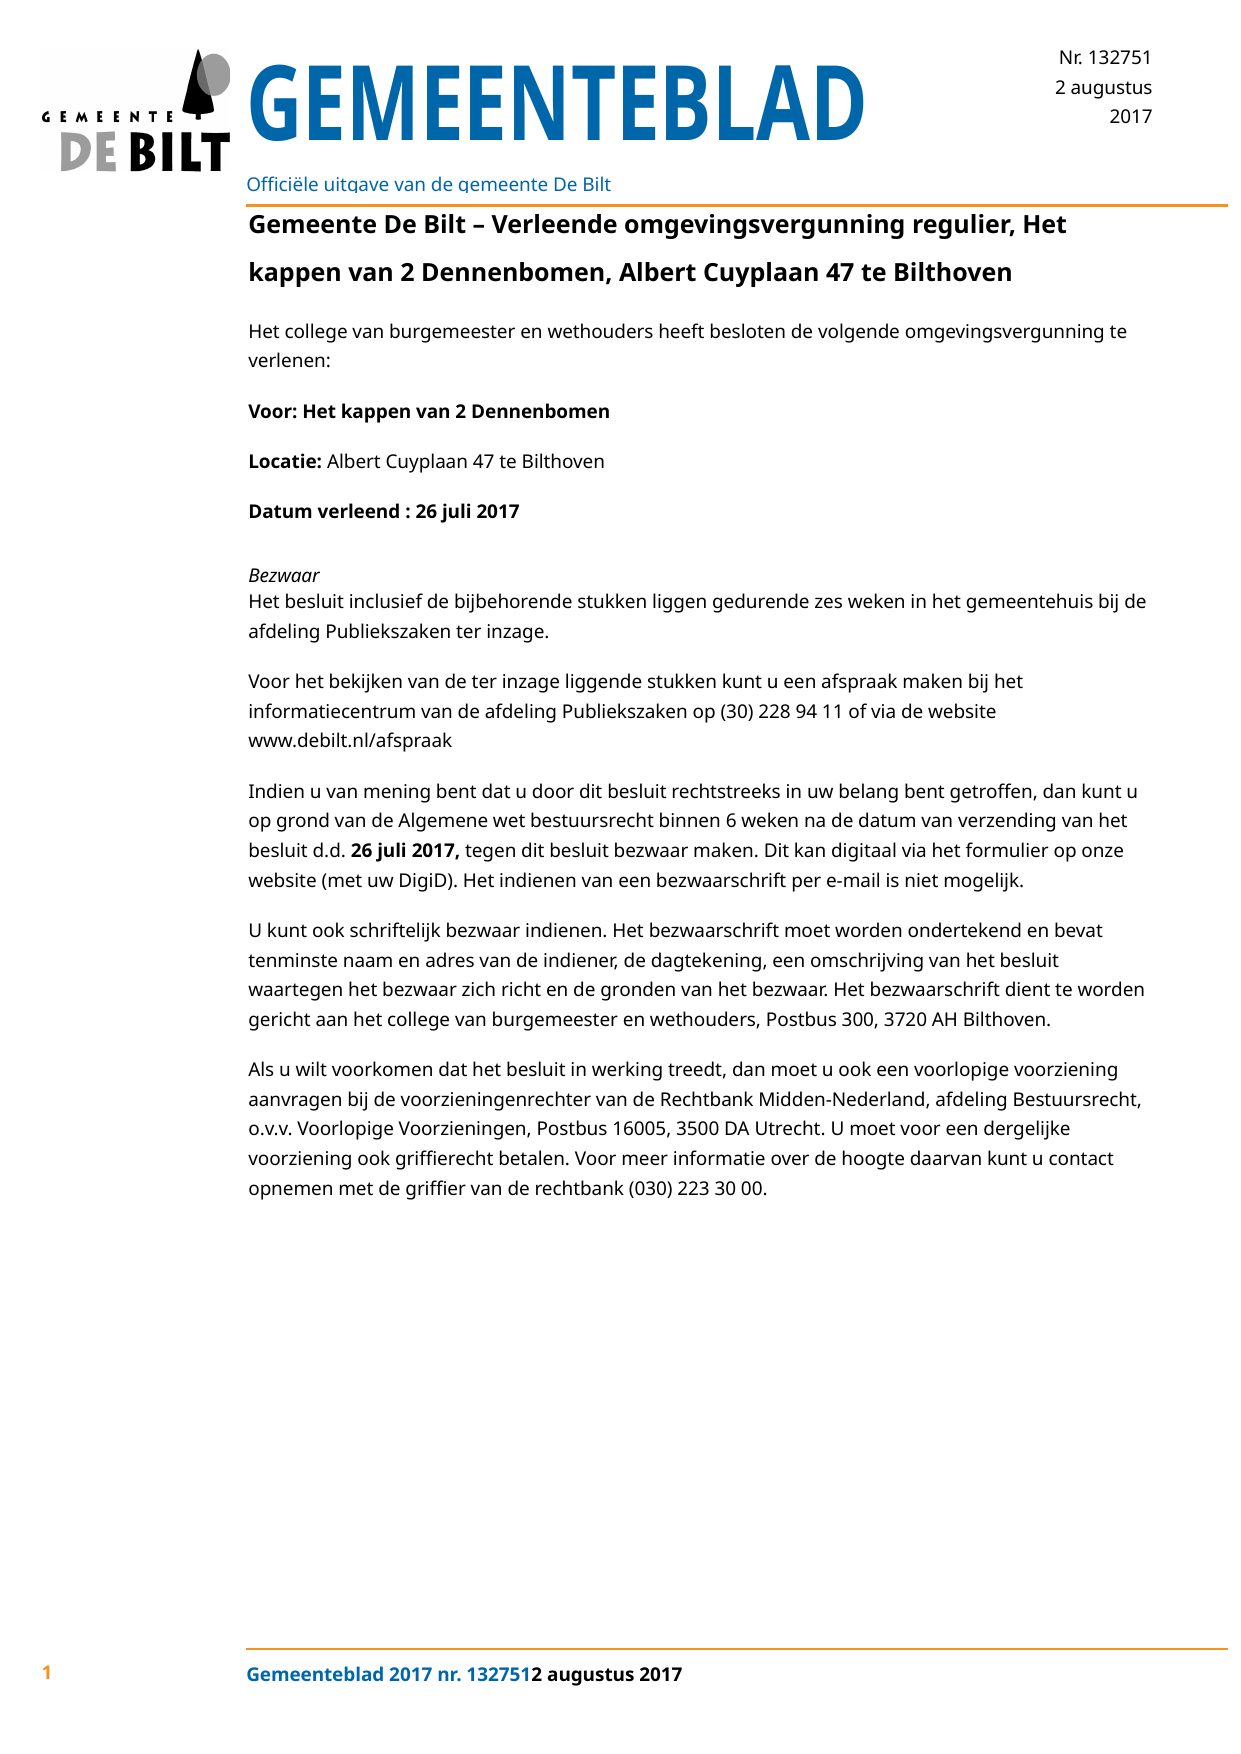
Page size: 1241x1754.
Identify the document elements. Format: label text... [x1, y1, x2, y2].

text Datum verleend : 26 juli 2017 [248, 499, 1152, 524]
text Voor: Het kappen van 2 Dennenbomen [248, 398, 1152, 424]
text Het besluit inclusief de bijbehorende stukken liggen gedurende zes weken in het gemeentehuis bij de afdeling Publiekszaken ter inzage. [248, 588, 1152, 644]
text Als u wilt voorkomen dat het besluit in werking treedt, dan moet u ook een voorlopige voorziening aanvragen bij de voorzieningenrechter van de Rechtbank Midden-Nederland, afdeling Bestuursrecht, o.v.v. Voorlopige Voorzieningen, Postbus 16005, 3500 DA Utrecht. U moet voor een dergelijke voorziening ook griffierecht betalen. Voor meer informatie over de hoogte daarvan kunt u contact opnemen met de griffier van de rechtbank (030) 223 30 00. [248, 1056, 1152, 1200]
text U kunt ook schriftelijk bezwaar indienen. Het bezwaarschrift moet worden ondertekend en bevat tenminste naam en adres van de indiener, de dagtekening, een omschrijving van het besluit waartegen het bezwaar zich richt en de gronden van het bezwaar. Het bezwaarschrift dient te worden gericht aan het college van burgemeester en wethouders, Postbus 300, 3720 AH Bilthoven. [248, 917, 1152, 1032]
text Gemeente De Bilt – Verleende omgevingsvergunning regulier, Het kappen van 2 Dennenbomen, Albert Cuyplaan 47 te Bilthoven [248, 207, 1152, 288]
text Bezwaar [248, 563, 1152, 588]
text Locatie: Albert Cuyplaan 47 te Bilthoven [248, 448, 1152, 474]
text Voor het bekijken van de ter inzage liggende stukken kunt u een afspraak maken bij het informatiecentrum van de afdeling Publiekszaken op (30) 228 94 11 of via de website www.debilt.nl/afspraak [248, 668, 1152, 753]
text Het college van burgemeester en wethouders heeft besloten de volgende omgevingsvergunning te verlenen: [248, 318, 1152, 373]
picture [41, 47, 231, 172]
text Indien u van mening bent dat u door dit besluit rechtstreeks in uw belang bent getroffen, dan kunt u op grond van de Algemene wet bestuursrecht binnen 6 weken na de datum van verzending van het besluit d.d. 26 juli 2017, tegen dit besluit bezwaar maken. Dit kan digitaal via het formulier op onze website (met uw DigiD). Het indienen van een bezwaarschrift per e-mail is niet mogelijk. [248, 778, 1152, 892]
